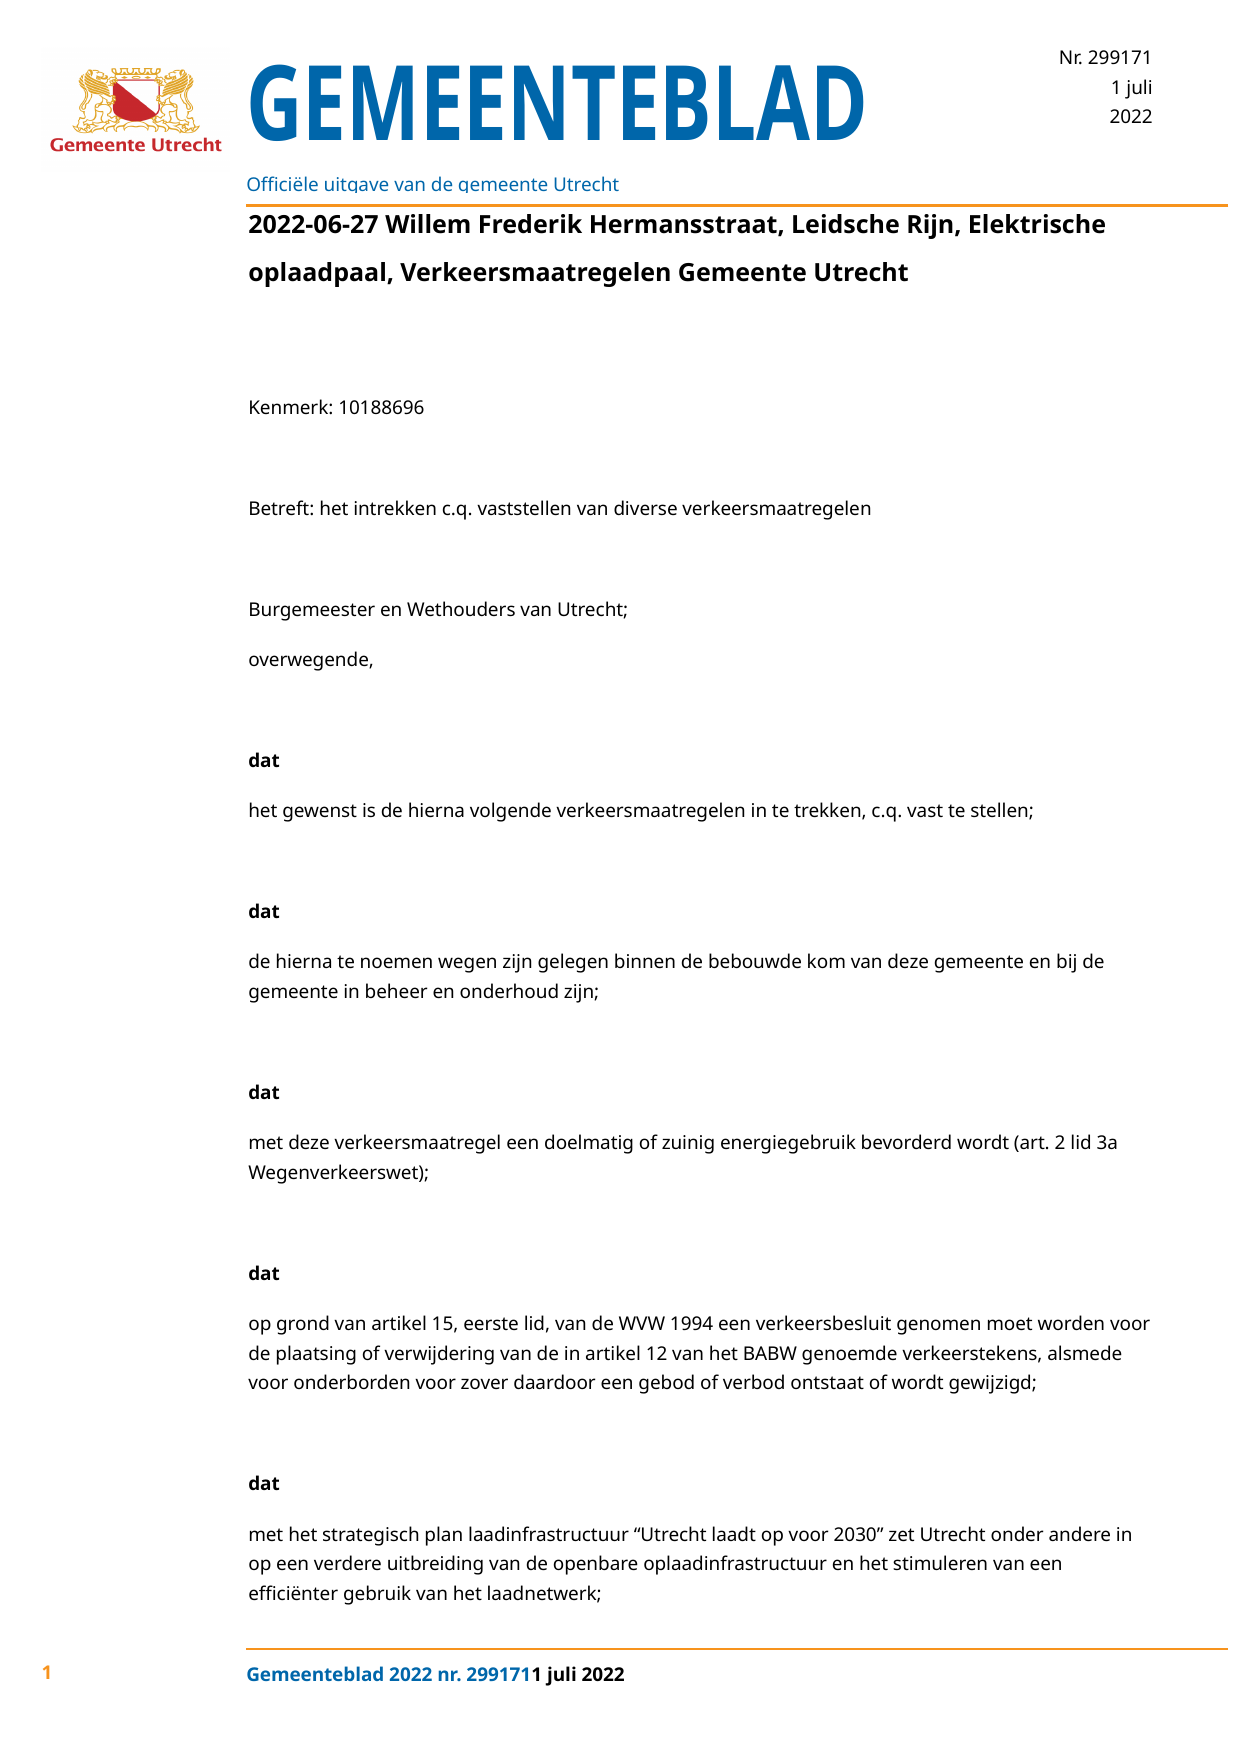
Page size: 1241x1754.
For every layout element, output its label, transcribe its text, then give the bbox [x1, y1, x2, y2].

text Burgemeester en Wethouders van Utrecht; [248, 596, 1152, 621]
text dat [248, 1079, 1152, 1105]
text op grond van artikel 15, eerste lid, van de WVW 1994 een verkeersbesluit genomen moet worden voor de plaatsing of verwijdering van de in artikel 12 van het BABW genoemde verkeerstekens, alsmede voor onderborden voor zover daardoor een gebod of verbod ontstaat of wordt gewijzigd; [248, 1310, 1152, 1395]
text 2022-06-27 Willem Frederik Hermansstraat, Leidsche Rijn, Elektrische oplaadpaal, Verkeersmaatregelen Gemeente Utrecht [248, 207, 1152, 288]
text dat [248, 747, 1152, 773]
text Betreft: het intrekken c.q. vaststellen van diverse verkeersmaatregelen [248, 495, 1152, 521]
text overwegende, [248, 646, 1152, 672]
text met deze verkeersmaatregel een doelmatig of zuinig energiegebruik bevorderd wordt (art. 2 lid 3a Wegenverkeerswet); [248, 1129, 1152, 1185]
text Kenmerk: 10188696 [248, 394, 1152, 420]
text de hierna te noemen wegen zijn gelegen binnen de bebouwde kom van deze gemeente en bij de gemeente in beheer en onderhoud zijn; [248, 949, 1152, 1004]
picture [41, 47, 231, 172]
text het gewenst is de hierna volgende verkeersmaatregelen in te trekken, c.q. vast te stellen; [248, 797, 1152, 823]
text dat [248, 1470, 1152, 1496]
text met het strategisch plan laadinfrastructuur “Utrecht laadt op voor 2030” zet Utrecht onder andere in op een verdere uitbreiding van de openbare oplaadinfrastructuur en het stimuleren van een efficiënter gebruik van het laadnetwerk; [248, 1521, 1152, 1606]
text dat [248, 898, 1152, 924]
text dat [248, 1260, 1152, 1286]
